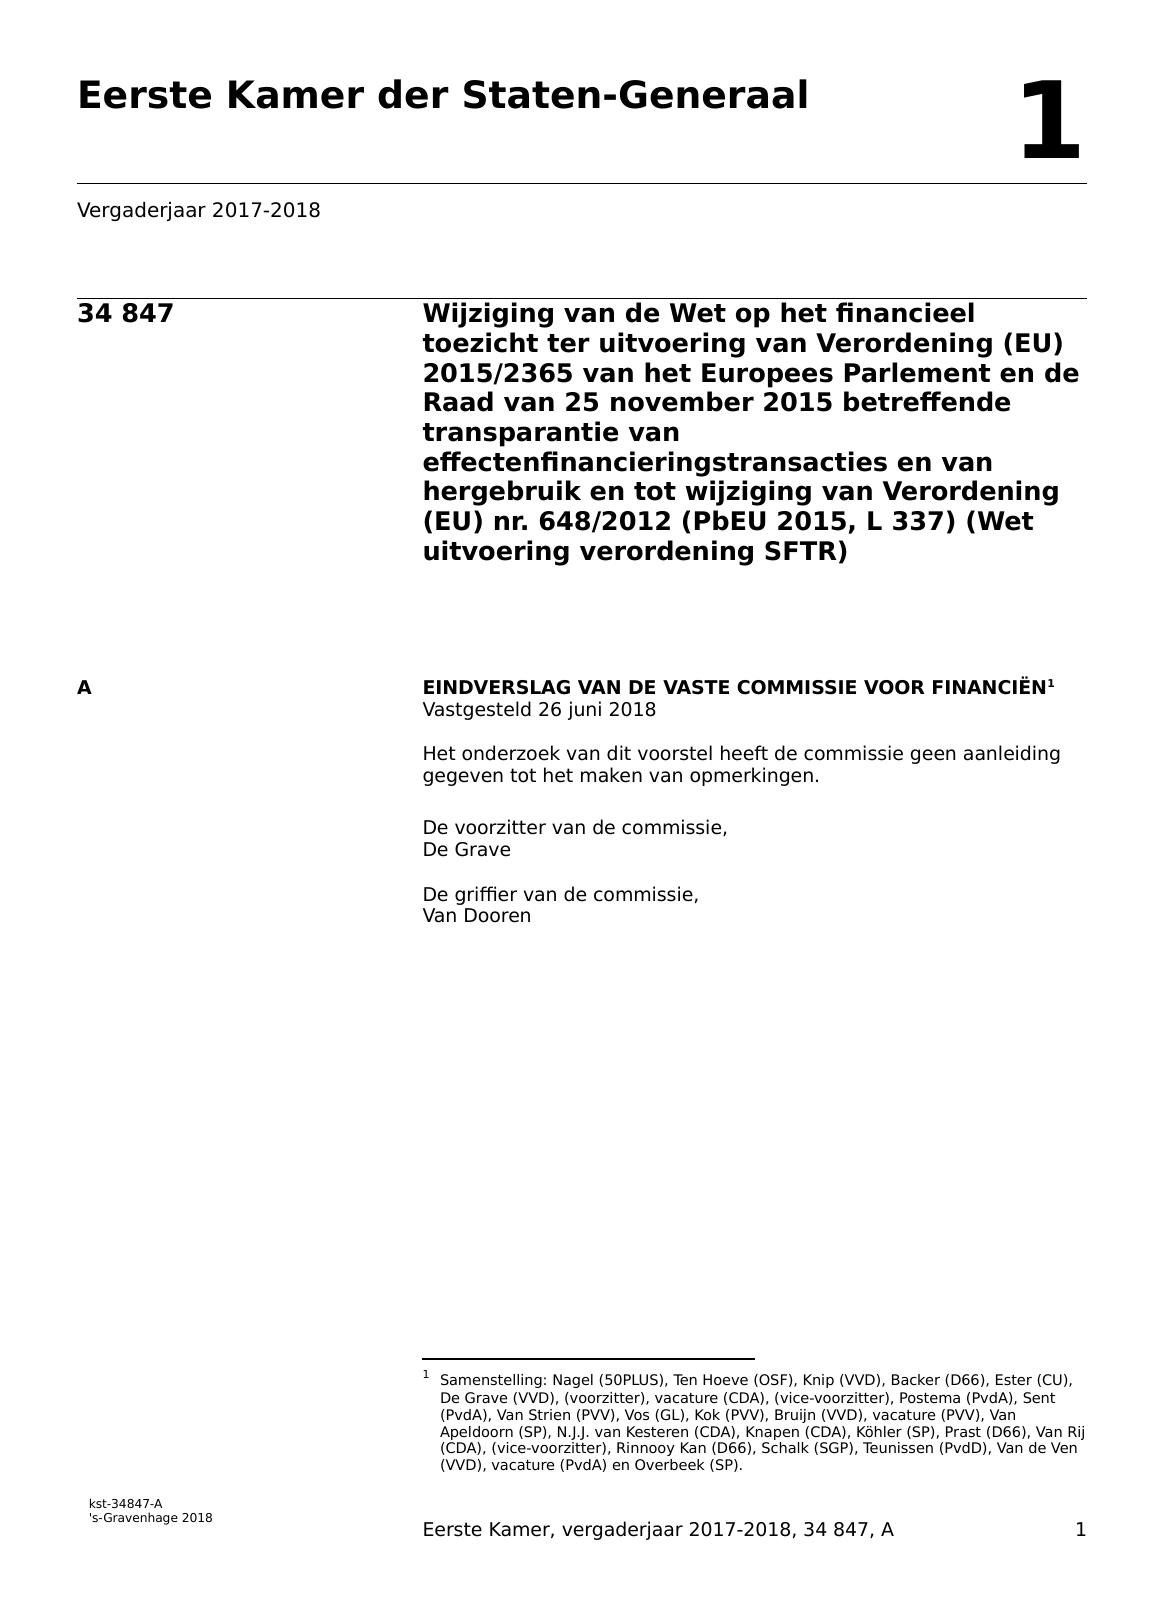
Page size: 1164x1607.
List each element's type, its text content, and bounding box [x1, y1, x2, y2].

subtitle A EINDVERSLAG VAN DE VASTE COMMISSIE VOOR FINANCIËN [77, 677, 1087, 699]
text Vastgesteld 26 juni 2018 [422, 699, 1087, 721]
table_cell Vergaderjaar 2017-2018 [77, 184, 1087, 298]
text Samenstelling: Nagel (50PLUS), Ten Hoeve (OSF), Knip (VVD), Backer (D66), Ester (CU), De Grave (VVD), (voorzitter), vacature (CDA), (vice-voorzitter), Postema (PvdA), Sent (PvdA), Van Strien (PVV), Vos (GL), Kok (PVV), Bruijn (VVD), vacature (PVV), Van Apeldoorn (SP), N.J.J. van Kesteren (CDA), Knapen (CDA), Köhler (SP), Prast (D66), Van Rij (CDA), (vice-voorzitter), Rinnooy Kan (D66), Schalk (SGP), Teunissen (PvdD), Van de Ven (VVD), vacature (PvdA) en Overbeek (SP). [422, 1368, 1087, 1474]
text Het onderzoek van dit voorstel heeft de commissie geen aanleiding gegeven tot het maken van opmerkingen. [422, 743, 1087, 787]
table_header Eerste Kamer der Staten-Generaal [77, 59, 886, 183]
text kst-34847-A [88, 1497, 323, 1511]
subtitle 34 847 Wijziging van de Wet op het financieel toezicht ter uitvoering van Verordening (EU) 2015/2365 van het Europees Parlement en de Raad van 25 november 2015 betreffende transparantie van effectenfinancieringstransacties en van hergebruik en tot wijziging van Verordening (EU) nr. 648/2012 (PbEU 2015, L 337) (Wet uitvoering verordening SFTR) [77, 299, 1087, 566]
text De griffier van de commissie, Van Dooren [422, 883, 1087, 927]
text De voorzitter van de commissie, De Grave [422, 817, 1087, 861]
table_header 1 [886, 59, 1087, 183]
text 's-Gravenhage 2018 [88, 1511, 323, 1525]
